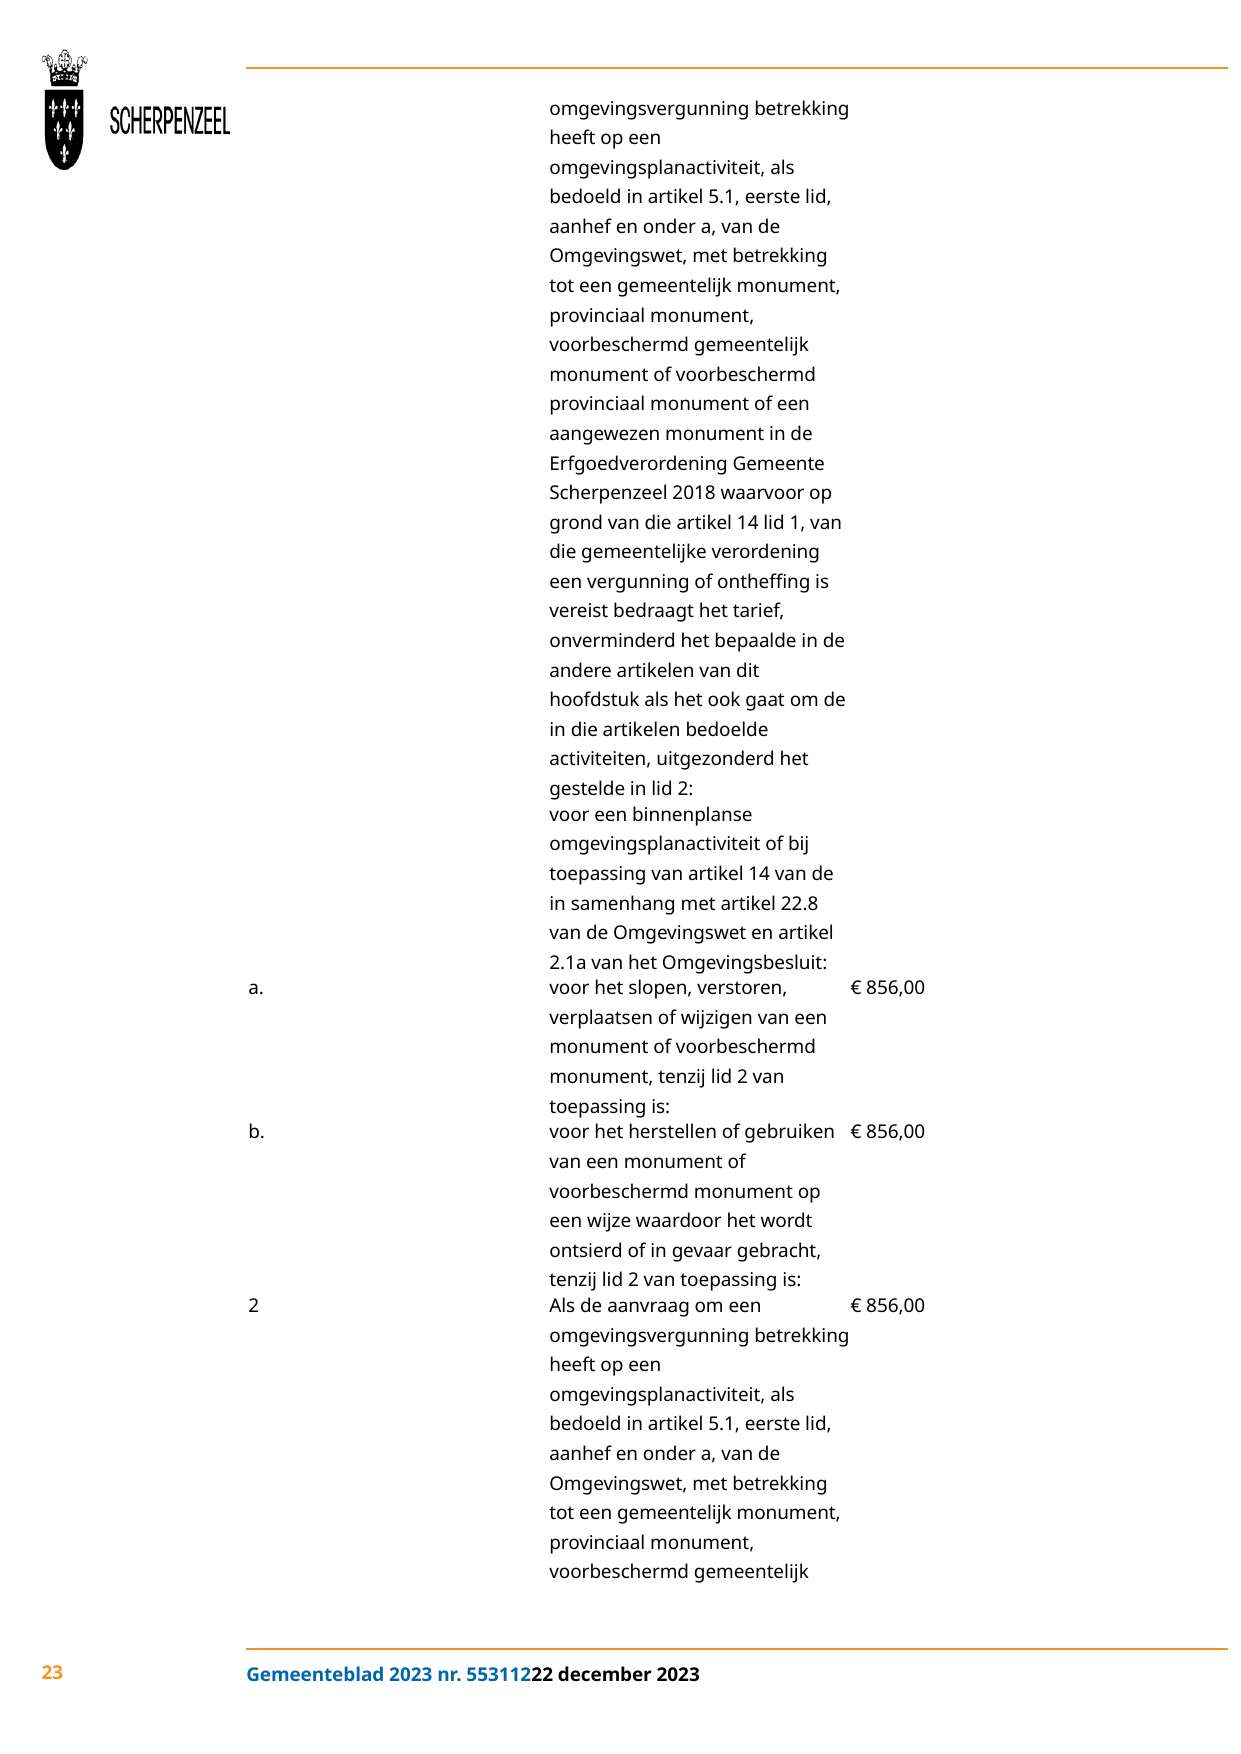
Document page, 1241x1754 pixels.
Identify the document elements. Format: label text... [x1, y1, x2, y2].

table_cell b. [248, 1119, 549, 1292]
table_cell [248, 801, 549, 974]
picture [41, 47, 231, 172]
table_cell € 856,00 [850, 1292, 1152, 1584]
table_cell [248, 95, 549, 801]
table_cell voor het slopen, verstoren, verplaatsen of wijzigen van een monument of voorbeschermd monument, tenzij lid 2 van toepassing is: [549, 975, 850, 1119]
table_cell [850, 801, 1152, 974]
table_cell € 856,00 [850, 975, 1152, 1119]
table_cell voor een binnenplanse omgevingsplanactiviteit of bij toepassing van artikel 14 van de in samenhang met artikel 22.8 van de Omgevingswet en artikel 2.1a van het Omgevingsbesluit: [549, 801, 850, 974]
table_cell voor het herstellen of gebruiken van een monument of voorbeschermd monument op een wijze waardoor het wordt ontsierd of in gevaar gebracht, tenzij lid 2 van toepassing is: [549, 1119, 850, 1292]
table_cell a. [248, 975, 549, 1119]
table_cell Als de aanvraag om een omgevingsvergunning betrekking heeft op een omgevingsplanactiviteit, als bedoeld in artikel 5.1, eerste lid, aanhef en onder a, van de Omgevingswet, met betrekking tot een gemeentelijk monument, provinciaal monument, voorbeschermd gemeentelijk [549, 1292, 850, 1584]
table_cell € 856,00 [850, 1119, 1152, 1292]
table_cell 2 [248, 1292, 549, 1584]
table_cell [850, 95, 1152, 801]
table_cell omgevingsvergunning betrekking heeft op een omgevingsplanactiviteit, als bedoeld in artikel 5.1, eerste lid, aanhef en onder a, van de Omgevingswet, met betrekking tot een gemeentelijk monument, provinciaal monument, voorbeschermd gemeentelijk monument of voorbeschermd provinciaal monument of een aangewezen monument in de Erfgoedverordening Gemeente Scherpenzeel 2018 waarvoor op grond van die artikel 14 lid 1, van die gemeentelijke verordening een vergunning of ontheffing is vereist bedraagt het tarief, onverminderd het bepaalde in de andere artikelen van dit hoofdstuk als het ook gaat om de in die artikelen bedoelde activiteiten, uitgezonderd het gestelde in lid 2: [549, 95, 850, 801]
